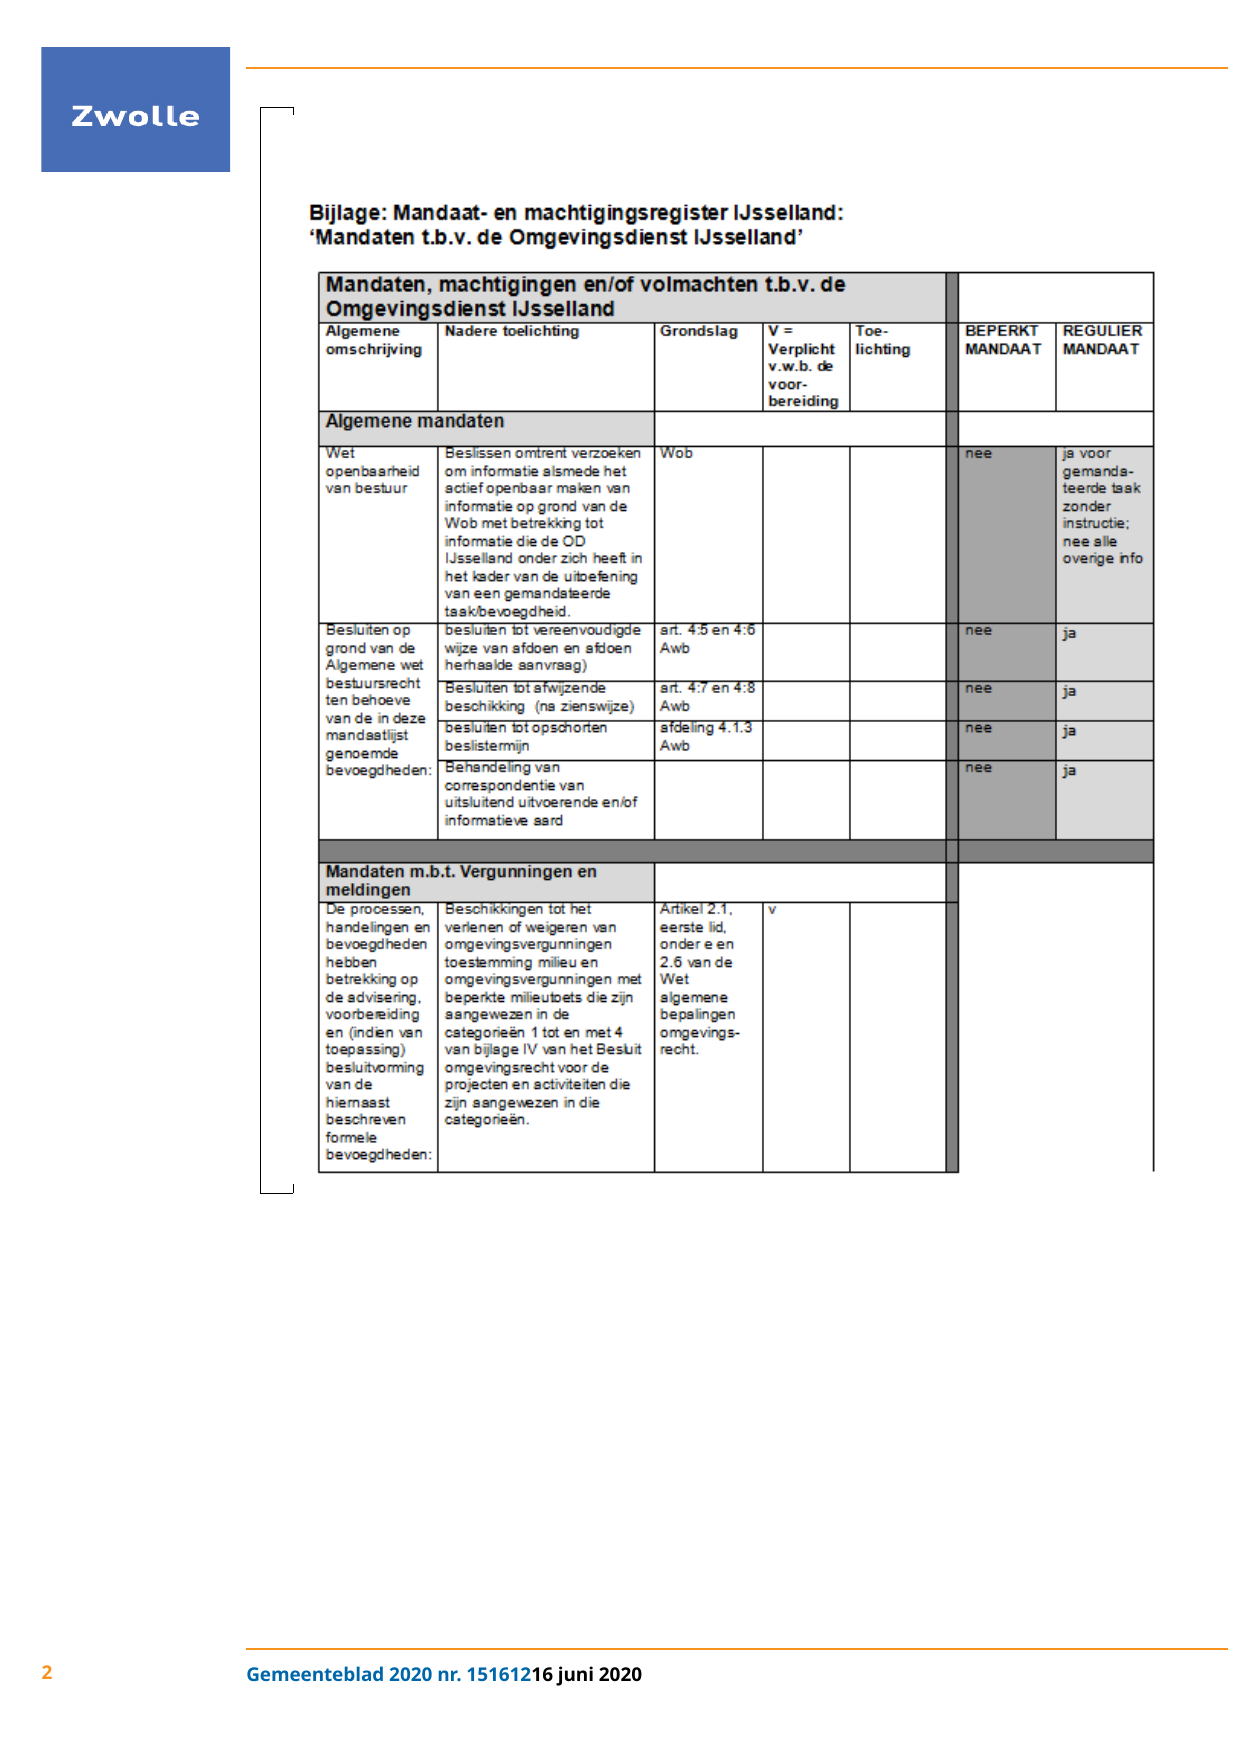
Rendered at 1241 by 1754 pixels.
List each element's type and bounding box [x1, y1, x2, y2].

picture [268, 115, 1173, 1184]
picture [41, 47, 231, 172]
